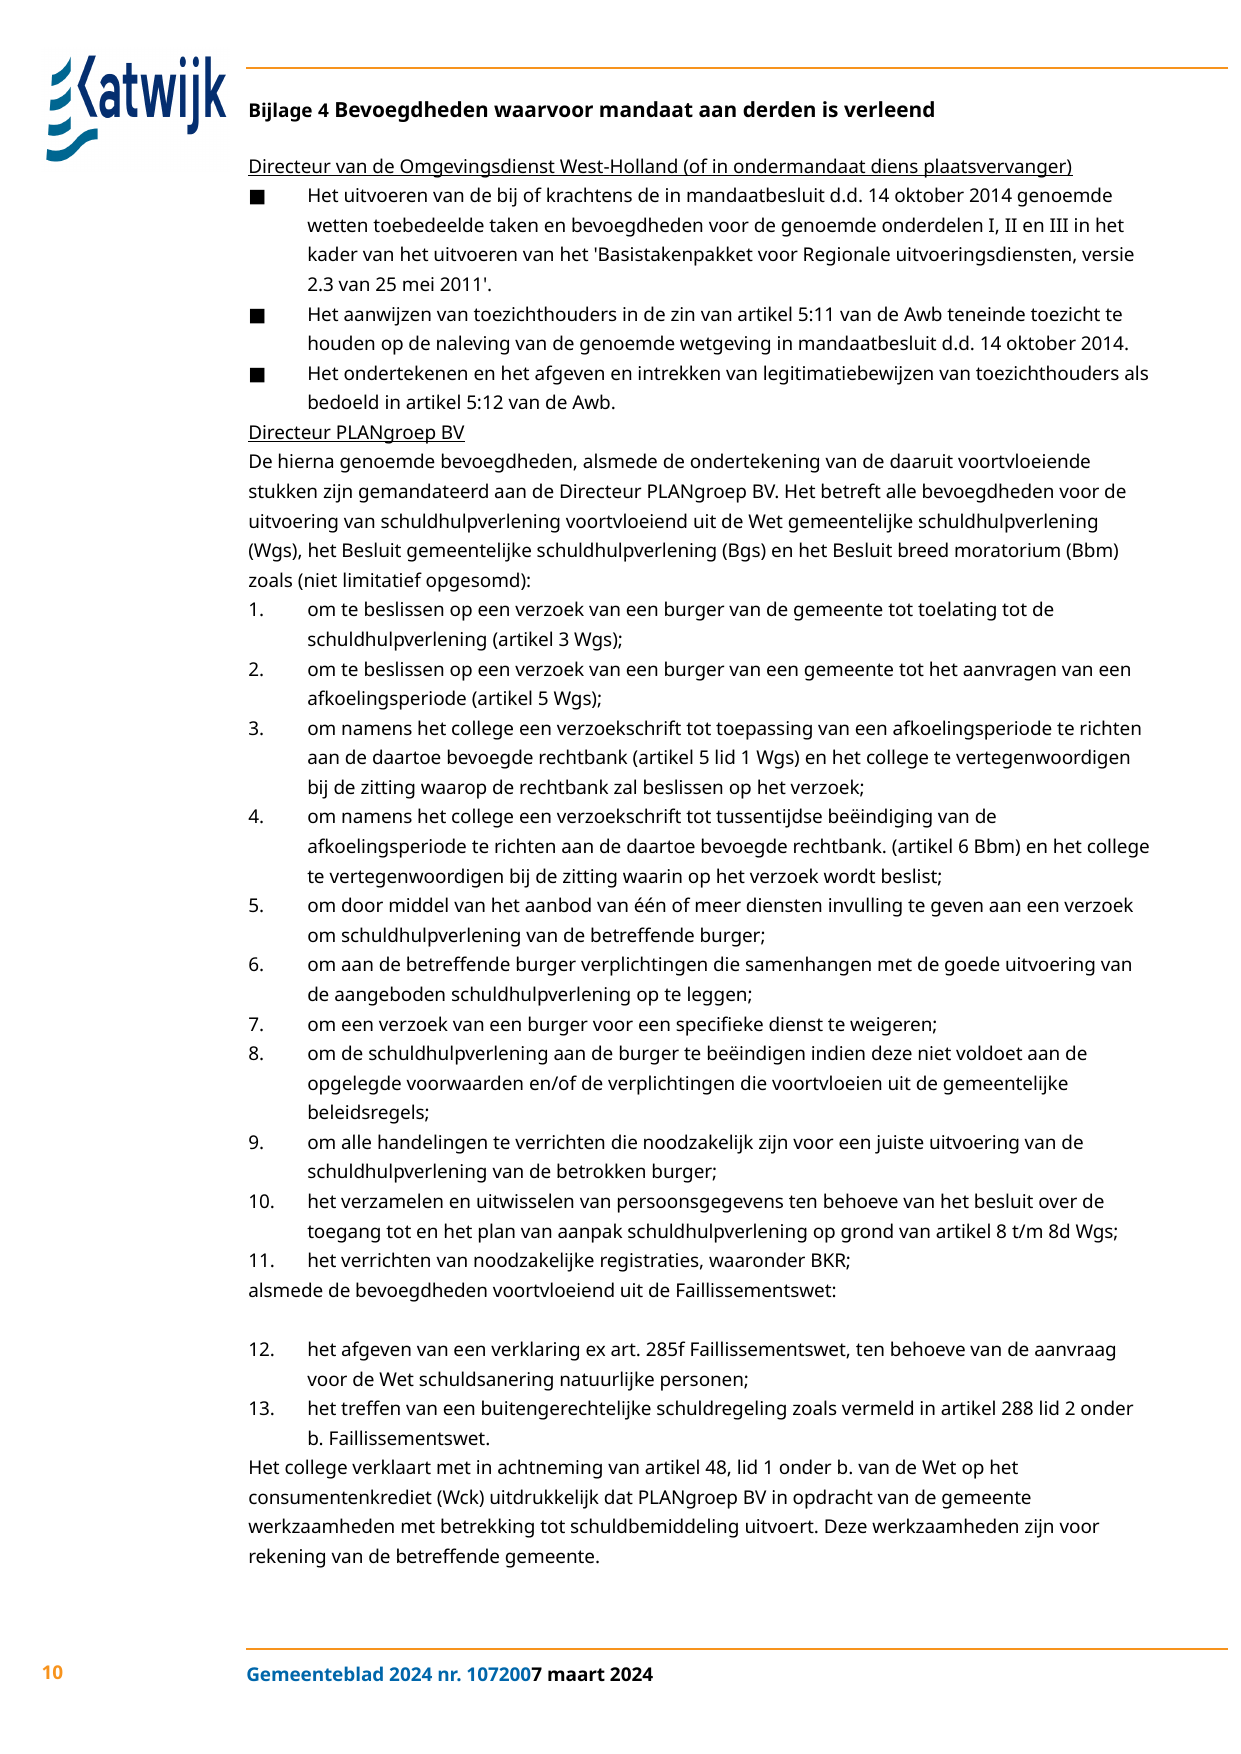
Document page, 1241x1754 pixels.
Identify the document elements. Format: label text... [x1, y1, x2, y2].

list Het uitvoeren van de bij of krachtens de in mandaatbesluit d.d. 14 oktober 2014 genoemde wetten toebedeelde taken en bevoegdheden voor de genoemde onderdelen I, II en III in het kader van het uitvoeren van het 'Basistakenpakket voor Regionale uitvoeringsdiensten, versie 2.3 van 25 mei 2011'. [248, 182, 1152, 297]
list om te beslissen op een verzoek van een burger van een gemeente tot het aanvragen van een afkoelingsperiode (artikel 5 Wgs); [248, 656, 1152, 711]
list het verzamelen en uitwisselen van persoonsgegevens ten behoeve van het besluit over de toegang tot en het plan van aanpak schuldhulpverlening op grond van artikel 8 t/m 8d Wgs; [248, 1188, 1152, 1244]
text Directeur van de Omgevingsdienst West-Holland (of in ondermandaat diens plaatsvervanger) [248, 153, 1152, 179]
text Directeur PLANgroep BV [248, 419, 1152, 445]
list om de schuldhulpverlening aan de burger te beëindigen indien deze niet voldoet aan de opgelegde voorwaarden en/of de verplichtingen die voortvloeien uit de gemeentelijke beleidsregels; [248, 1040, 1152, 1125]
list om te beslissen op een verzoek van een burger van de gemeente tot toelating tot de schuldhulpverlening (artikel 3 Wgs); [248, 597, 1152, 652]
list Het ondertekenen en het afgeven en intrekken van legitimatiebewijzen van toezichthouders als bedoeld in artikel 5:12 van de Awb. [248, 360, 1152, 415]
list om alle handelingen te verrichten die noodzakelijk zijn voor een juiste uitvoering van de schuldhulpverlening van de betrokken burger; [248, 1129, 1152, 1184]
list Het aanwijzen van toezichthouders in de zin van artikel 5:11 van de Awb teneinde toezicht te houden op de naleving van de genoemde wetgeving in mandaatbesluit d.d. 14 oktober 2014. [248, 301, 1152, 356]
list om een verzoek van een burger voor een specifieke dienst te weigeren; [248, 1011, 1152, 1037]
picture [41, 47, 231, 172]
list om aan de betreffende burger verplichtingen die samenhangen met de goede uitvoering van de aangeboden schuldhulpverlening op te leggen; [248, 952, 1152, 1007]
text Het college verklaart met in achtneming van artikel 48, lid 1 onder b. van de Wet op het consumentenkrediet (Wck) uitdrukkelijk dat PLANgroep BV in opdracht van de gemeente werkzaamheden met betrekking tot schuldbemiddeling uitvoert. Deze werkzaamheden zijn voor rekening van de betreffende gemeente. [248, 1454, 1152, 1569]
list om door middel van het aanbod van één of meer diensten invulling te geven aan een verzoek om schuldhulpverlening van de betreffende burger; [248, 892, 1152, 948]
list het verrichten van noodzakelijke registraties, waaronder BKR; [248, 1247, 1152, 1273]
text Bijlage 4 Bevoegdheden waarvoor mandaat aan derden is verleend [248, 95, 1152, 123]
list het afgeven van een verklaring ex art. 285f Faillissementswet, ten behoeve van de aanvraag voor de Wet schuldsanering natuurlijke personen; [248, 1336, 1152, 1392]
list het treffen van een buitengerechtelijke schuldregeling zoals vermeld in artikel 288 lid 2 onder b. Faillissementswet. [248, 1395, 1152, 1451]
text De hierna genoemde bevoegdheden, alsmede de ondertekening van de daaruit voortvloeiende stukken zijn gemandateerd aan de Directeur PLANgroep BV. Het betreft alle bevoegdheden voor de uitvoering van schuldhulpverlening voortvloeiend uit de Wet gemeentelijke schuldhulpverlening (Wgs), het Besluit gemeentelijke schuldhulpverlening (Bgs) en het Besluit breed moratorium (Bbm) zoals (niet limitatief opgesomd): [248, 449, 1152, 593]
list om namens het college een verzoekschrift tot toepassing van een afkoelingsperiode te richten aan de daartoe bevoegde rechtbank (artikel 5 lid 1 Wgs) en het college te vertegenwoordigen bij de zitting waarop de rechtbank zal beslissen op het verzoek; [248, 715, 1152, 800]
text alsmede de bevoegdheden voortvloeiend uit de Faillissementswet: [248, 1277, 1152, 1303]
list om namens het college een verzoekschrift tot tussentijdse beëindiging van de afkoelingsperiode te richten aan de daartoe bevoegde rechtbank. (artikel 6 Bbm) en het college te vertegenwoordigen bij de zitting waarin op het verzoek wordt beslist; [248, 804, 1152, 889]
